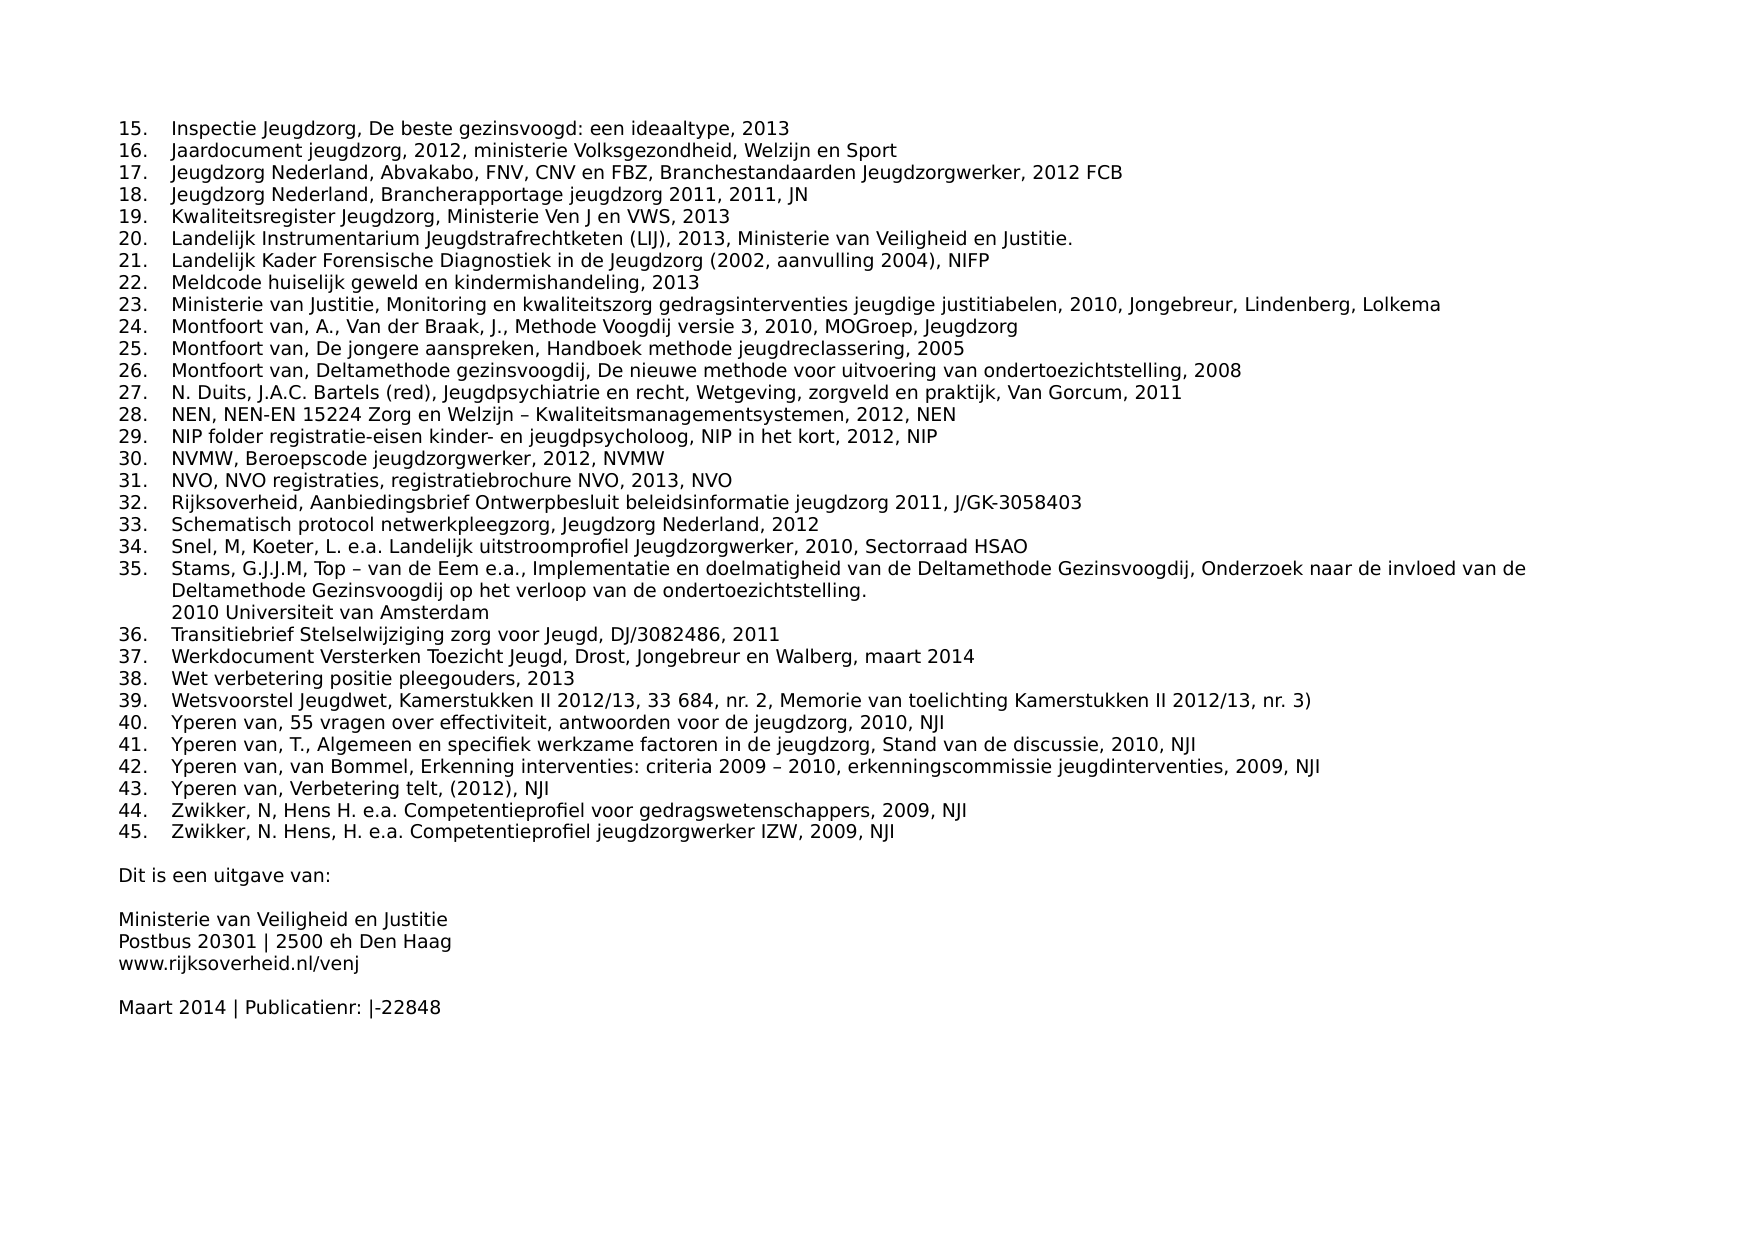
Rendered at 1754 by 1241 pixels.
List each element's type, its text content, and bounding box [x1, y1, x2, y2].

text Dit is een uitgave van: [118, 865, 1636, 887]
text 36. Transitiebrief Stelselwijziging zorg voor Jeugd, DJ/3082486, 2011 [118, 624, 1636, 646]
text 24. Montfoort van, A., Van der Braak, J., Methode Voogdij versie 3, 2010, MOGroep, Jeugdzorg [118, 316, 1636, 338]
text 39. Wetsvoorstel Jeugdwet, Kamerstukken II 2012/13, 33 684, nr. 2, Memorie van toelichting Kamerstukken II 2012/13, nr. 3) [118, 689, 1636, 712]
text 29. NIP folder registratie-eisen kinder- en jeugdpsycholoog, NIP in het kort, 2012, NIP [118, 426, 1636, 448]
text www.rijksoverheid.nl/venj [118, 953, 1636, 975]
text 38. Wet verbetering positie pleegouders, 2013 [118, 668, 1636, 689]
text 2010 Universiteit van Amsterdam [171, 602, 1636, 624]
text Postbus 20301 | 2500 eh Den Haag [118, 931, 1636, 953]
text 35. Stams, G.J.J.M, Top – van de Eem e.a., Implementatie en doelmatigheid van de Deltamethode Gezinsvoogdij, Onderzoek naar de invloed van de Deltamethode Gezinsvoogdij op het verloop van de ondertoezichtstelling. [118, 558, 1636, 602]
text 28. NEN, NEN-EN 15224 Zorg en Welzijn – Kwaliteitsmanagementsystemen, 2012, NEN [118, 404, 1636, 426]
text 31. NVO, NVO registraties, registratiebrochure NVO, 2013, NVO [118, 470, 1636, 492]
text 26. Montfoort van, Deltamethode gezinsvoogdij, De nieuwe methode voor uitvoering van ondertoezichtstelling, 2008 [118, 360, 1636, 382]
text 27. N. Duits, J.A.C. Bartels (red), Jeugdpsychiatrie en recht, Wetgeving, zorgveld en praktijk, Van Gorcum, 2011 [118, 382, 1636, 404]
text 37. Werkdocument Versterken Toezicht Jeugd, Drost, Jongebreur en Walberg, maart 2014 [118, 646, 1636, 668]
text Maart 2014 | Publicatienr: |-22848 [118, 997, 1636, 1019]
text 23. Ministerie van Justitie, Monitoring en kwaliteitszorg gedragsinterventies jeugdige justitiabelen, 2010, Jongebreur, Lindenberg, Lolkema [118, 294, 1636, 316]
text 15. Inspectie Jeugdzorg, De beste gezinsvoogd: een ideaaltype, 2013 [118, 118, 1636, 140]
text 25. Montfoort van, De jongere aanspreken, Handboek methode jeugdreclassering, 2005 [118, 338, 1636, 360]
text 21. Landelijk Kader Forensische Diagnostiek in de Jeugdzorg (2002, aanvulling 2004), NIFP [118, 250, 1636, 272]
text 32. Rijksoverheid, Aanbiedingsbrief Ontwerpbesluit beleidsinformatie jeugdzorg 2011, J/GK-3058403 [118, 492, 1636, 514]
text 16. Jaardocument jeugdzorg, 2012, ministerie Volksgezondheid, Welzijn en Sport [118, 140, 1636, 162]
text 30. NVMW, Beroepscode jeugdzorgwerker, 2012, NVMW [118, 448, 1636, 470]
text 17. Jeugdzorg Nederland, Abvakabo, FNV, CNV en FBZ, Branchestandaarden Jeugdzorgwerker, 2012 FCB [118, 162, 1636, 184]
text 19. Kwaliteitsregister Jeugdzorg, Ministerie Ven J en VWS, 2013 [118, 206, 1636, 228]
text 18. Jeugdzorg Nederland, Brancherapportage jeugdzorg 2011, 2011, JN [118, 184, 1636, 206]
text 41. Yperen van, T., Algemeen en specifiek werkzame factoren in de jeugdzorg, Stand van de discussie, 2010, NJI [118, 733, 1636, 756]
text 33. Schematisch protocol netwerkpleegzorg, Jeugdzorg Nederland, 2012 [118, 514, 1636, 536]
text 22. Meldcode huiselijk geweld en kindermishandeling, 2013 [118, 272, 1636, 294]
text 44. Zwikker, N, Hens H. e.a. Competentieprofiel voor gedragswetenschappers, 2009, NJI [118, 799, 1636, 821]
text 40. Yperen van, 55 vragen over effectiviteit, antwoorden voor de jeugdzorg, 2010, NJI [118, 712, 1636, 733]
text 43. Yperen van, Verbetering telt, (2012), NJI [118, 777, 1636, 799]
text 42. Yperen van, van Bommel, Erkenning interventies: criteria 2009 – 2010, erkenningscommissie jeugdinterventies, 2009, NJI [118, 756, 1636, 777]
text Ministerie van Veiligheid en Justitie [118, 909, 1636, 931]
text 20. Landelijk Instrumentarium Jeugdstrafrechtketen (LIJ), 2013, Ministerie van Veiligheid en Justitie. [118, 228, 1636, 250]
text 45. Zwikker, N. Hens, H. e.a. Competentieprofiel jeugdzorgwerker IZW, 2009, NJI [118, 821, 1636, 843]
text 34. Snel, M, Koeter, L. e.a. Landelijk uitstroomprofiel Jeugdzorgwerker, 2010, Sectorraad HSAO [118, 536, 1636, 558]
